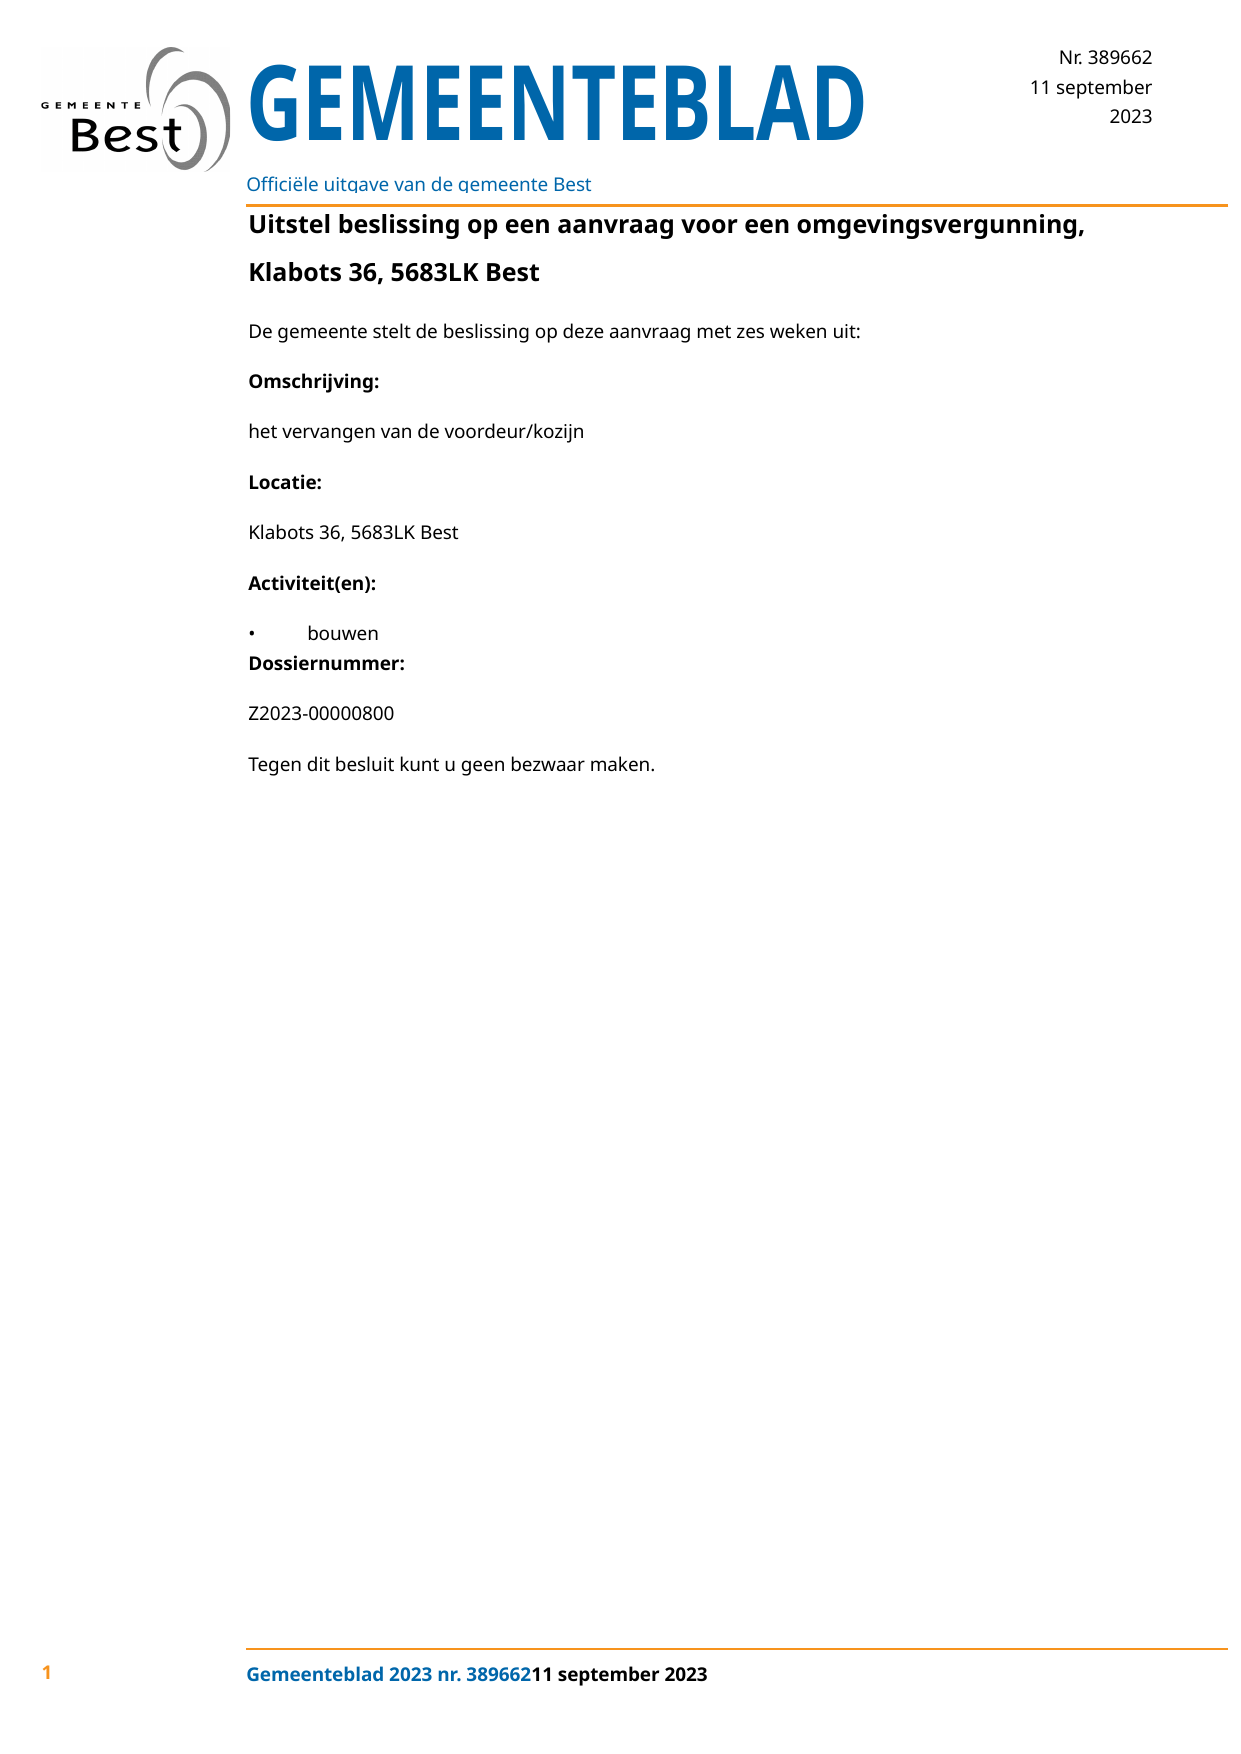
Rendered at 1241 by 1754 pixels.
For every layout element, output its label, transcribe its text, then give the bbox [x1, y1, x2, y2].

text Activiteit(en): [248, 570, 1152, 596]
text Omschrijving: [248, 368, 1152, 394]
text Z2023-00000800 [248, 700, 1152, 726]
picture [41, 47, 231, 172]
text Locatie: [248, 469, 1152, 495]
text De gemeente stelt de beslissing op deze aanvraag met zes weken uit: [248, 318, 1152, 344]
text het vervangen van de voordeur/kozijn [248, 419, 1152, 444]
text Tegen dit besluit kunt u geen bezwaar maken. [248, 751, 1152, 777]
text Klabots 36, 5683LK Best [248, 519, 1152, 545]
text Uitstel beslissing op een aanvraag voor een omgevingsvergunning, Klabots 36, 5683LK Best [248, 207, 1152, 288]
text Dossiernummer: [248, 650, 1152, 676]
list bouwen [248, 620, 1152, 646]
